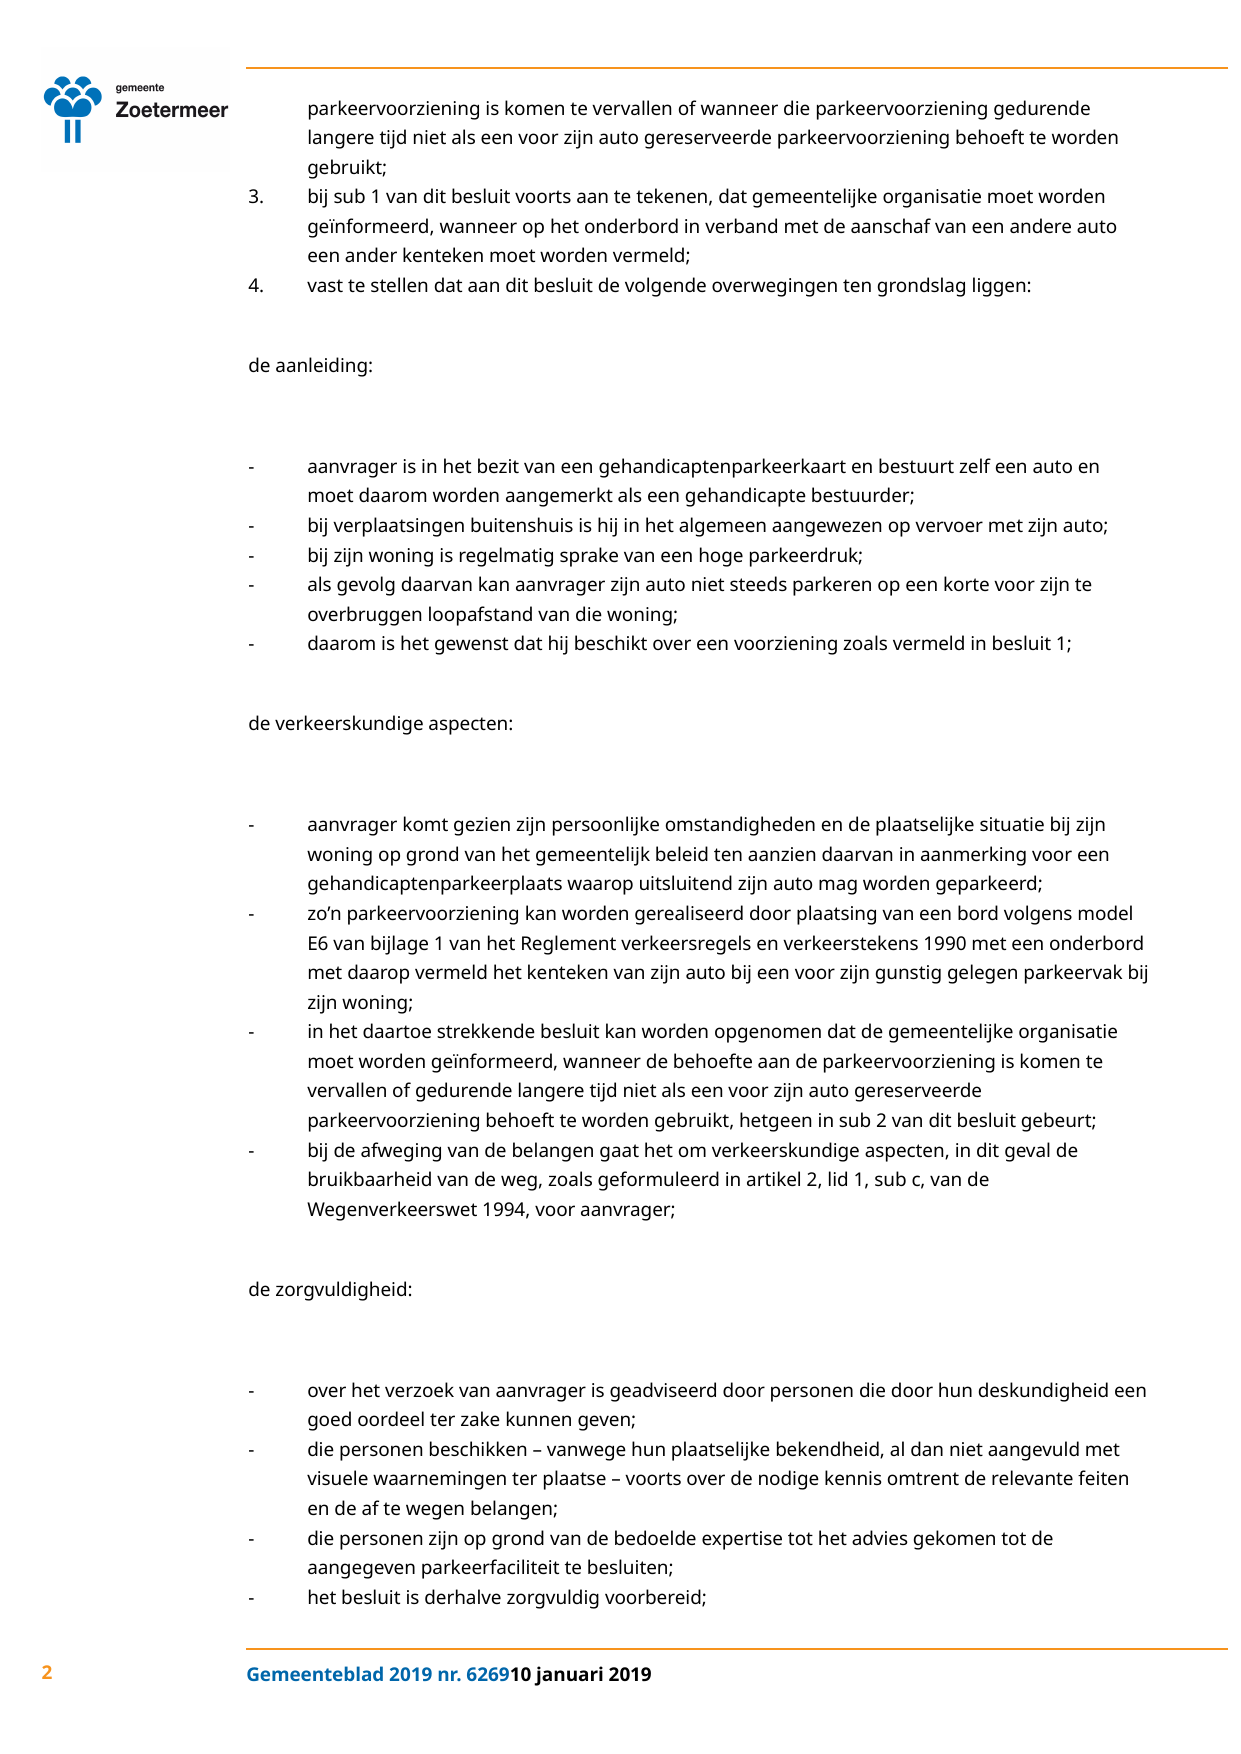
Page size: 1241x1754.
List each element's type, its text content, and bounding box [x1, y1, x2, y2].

list zo’n parkeervoorziening kan worden gerealiseerd door plaatsing van een bord volgens model E6 van bijlage 1 van het Reglement verkeersregels en verkeerstekens 1990 met een onderbord met daarop vermeld het kenteken van zijn auto bij een voor zijn gunstig gelegen parkeervak bij zijn woning; [248, 900, 1152, 1015]
text de verkeerskundige aspecten: [248, 711, 1152, 736]
list het besluit is derhalve zorgvuldig voorbereid; [248, 1584, 1152, 1610]
list bij verplaatsingen buitenshuis is hij in het algemeen aangewezen op vervoer met zijn auto; [248, 512, 1152, 538]
list bij de afweging van de belangen gaat het om verkeerskundige aspecten, in dit geval de bruikbaarheid van de weg, zoals geformuleerd in artikel 2, lid 1, sub c, van de Wegenverkeerswet 1994, voor aanvrager; [248, 1137, 1152, 1222]
text de aanleiding: [248, 352, 1152, 378]
list in het daartoe strekkende besluit kan worden opgenomen dat de gemeentelijke organisatie moet worden geïnformeerd, wanneer de behoefte aan de parkeervoorziening is komen te vervallen of gedurende langere tijd niet als een voor zijn auto gereserveerde parkeervoorziening behoeft te worden gebruikt, hetgeen in sub 2 van dit besluit gebeurt; [248, 1018, 1152, 1133]
list parkeervoorziening is komen te vervallen of wanneer die parkeervoorziening gedurende langere tijd niet als een voor zijn auto gereserveerde parkeervoorziening behoeft te worden gebruikt; [248, 95, 1152, 180]
list vast te stellen dat aan dit besluit de volgende overwegingen ten grondslag liggen: [248, 272, 1152, 298]
text de zorgvuldigheid: [248, 1276, 1152, 1302]
list bij sub 1 van dit besluit voorts aan te tekenen, dat gemeentelijke organisatie moet worden geïnformeerd, wanneer op het onderbord in verband met de aanschaf van een andere auto een ander kenteken moet worden vermeld; [248, 183, 1152, 268]
list aanvrager komt gezien zijn persoonlijke omstandigheden en de plaatselijke situatie bij zijn woning op grond van het gemeentelijk beleid ten aanzien daarvan in aanmerking voor een gehandicaptenparkeerplaats waarop uitsluitend zijn auto mag worden geparkeerd; [248, 811, 1152, 896]
picture [41, 47, 231, 172]
list als gevolg daarvan kan aanvrager zijn auto niet steeds parkeren op een korte voor zijn te overbruggen loopafstand van die woning; [248, 571, 1152, 627]
list die personen zijn op grond van de bedoelde expertise tot het advies gekomen tot de aangegeven parkeerfaciliteit te besluiten; [248, 1525, 1152, 1580]
list daarom is het gewenst dat hij beschikt over een voorziening zoals vermeld in besluit 1; [248, 631, 1152, 656]
list aanvrager is in het bezit van een gehandicaptenparkeerkaart en bestuurt zelf een auto en moet daarom worden aangemerkt als een gehandicapte bestuurder; [248, 453, 1152, 508]
list over het verzoek van aanvrager is geadviseerd door personen die door hun deskundigheid een goed oordeel ter zake kunnen geven; [248, 1377, 1152, 1432]
list die personen beschikken – vanwege hun plaatselijke bekendheid, al dan niet aangevuld met visuele waarnemingen ter plaatse – voorts over de nodige kennis omtrent de relevante feiten en de af te wegen belangen; [248, 1436, 1152, 1521]
list bij zijn woning is regelmatig sprake van een hoge parkeerdruk; [248, 542, 1152, 568]
